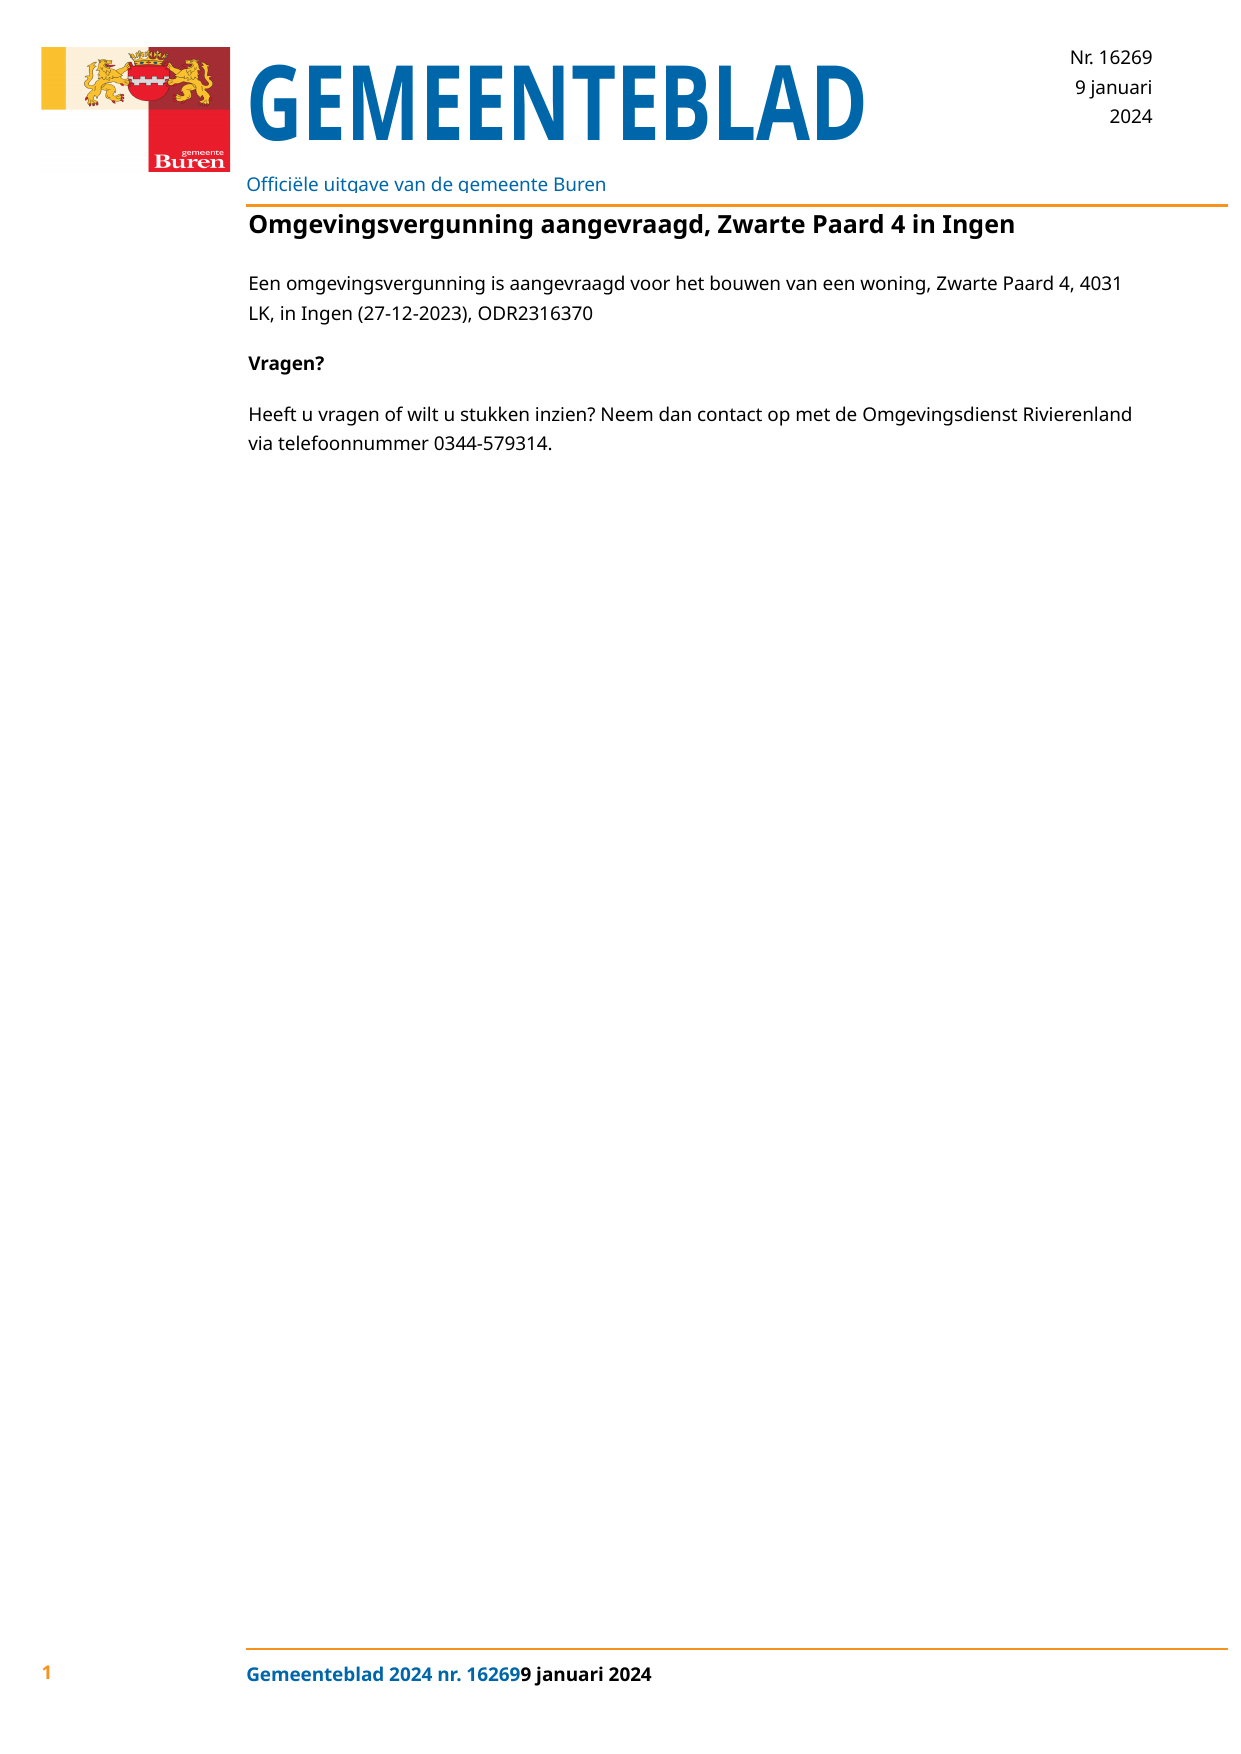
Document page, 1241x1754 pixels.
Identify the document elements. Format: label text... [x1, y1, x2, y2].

text Omgevingsvergunning aangevraagd, Zwarte Paard 4 in Ingen [248, 207, 1152, 241]
text Een omgevingsvergunning is aangevraagd voor het bouwen van een woning, Zwarte Paard 4, 4031 LK, in Ingen (27-12-2023), ODR2316370 [248, 270, 1152, 326]
picture [41, 47, 231, 172]
text Vragen? [248, 350, 1152, 376]
text Heeft u vragen of wilt u stukken inzien? Neem dan contact op met de Omgevingsdienst Rivierenland via telefoonnummer 0344-579314. [248, 401, 1152, 456]
